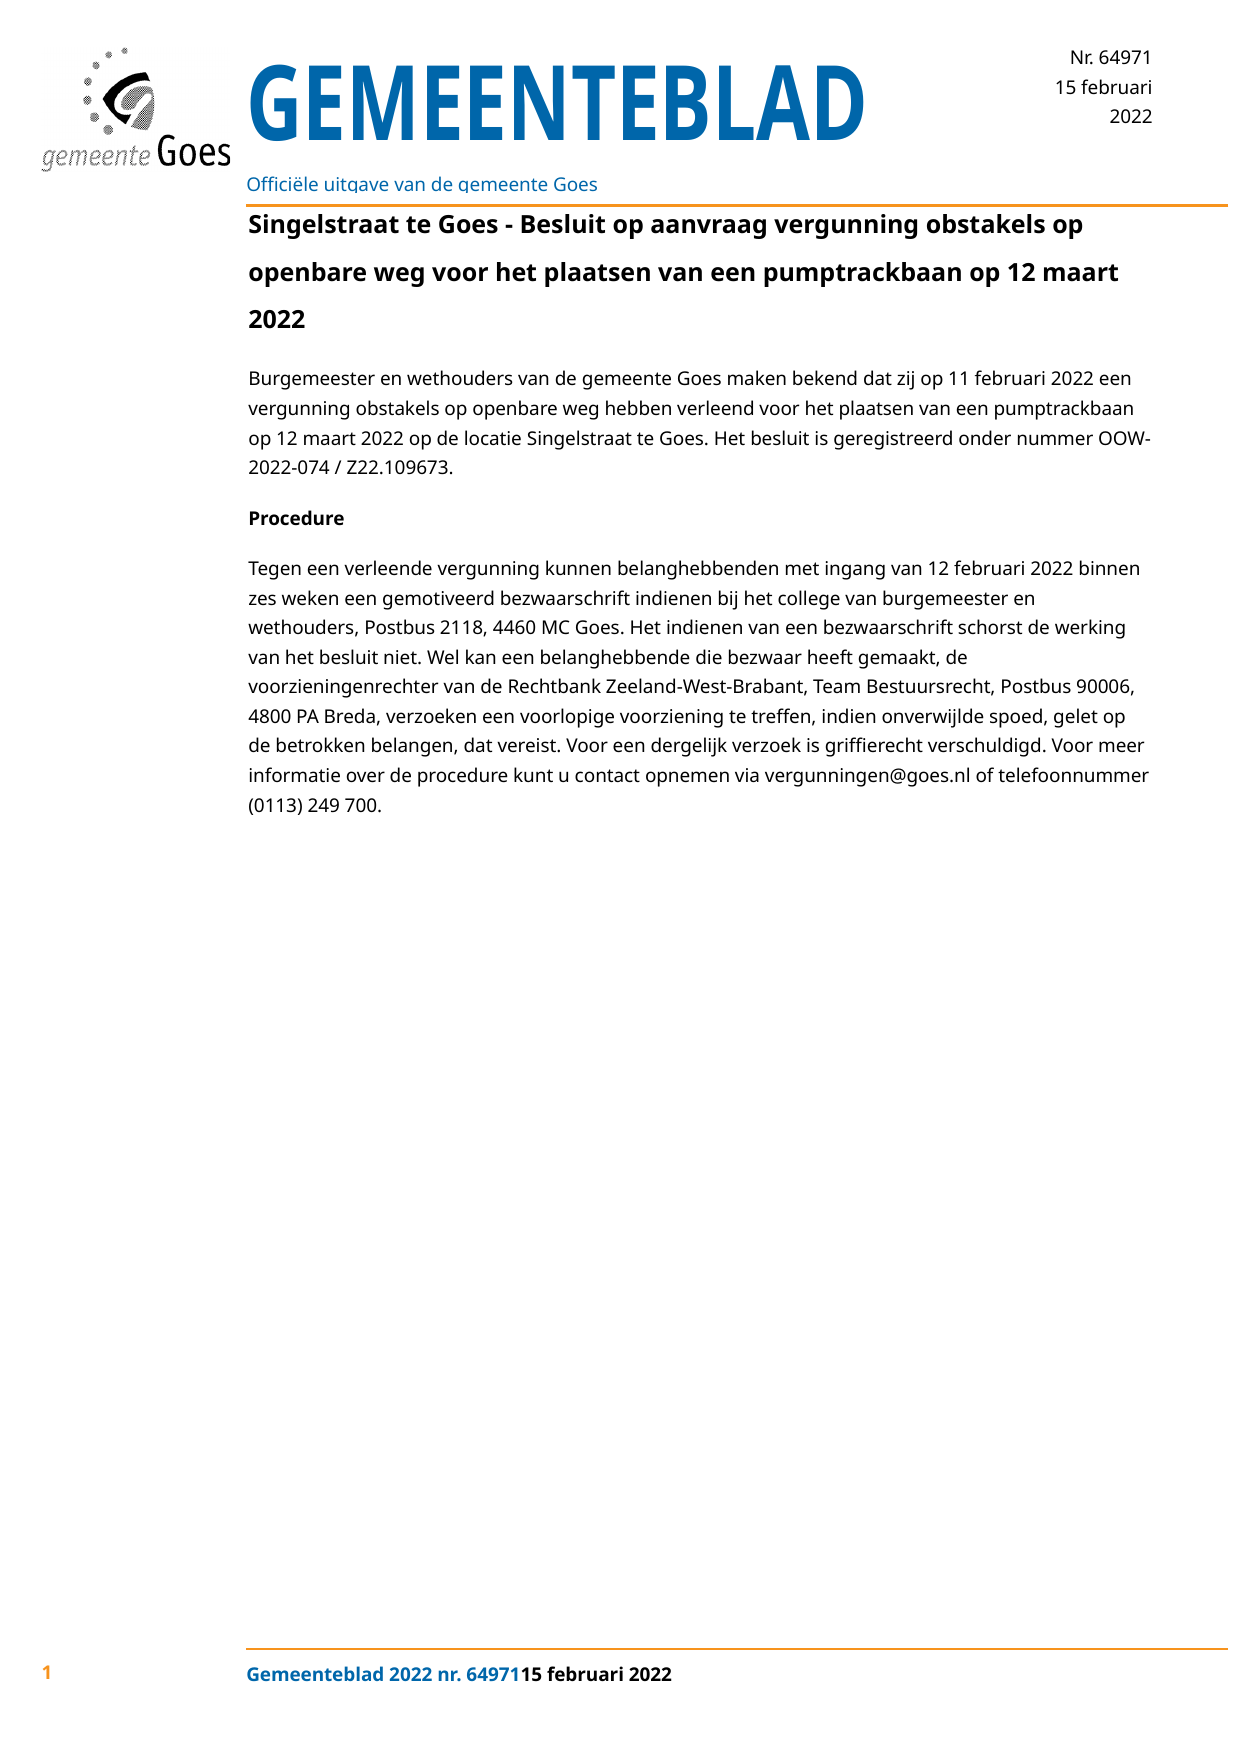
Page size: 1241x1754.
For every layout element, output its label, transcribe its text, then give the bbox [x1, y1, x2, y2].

text Singelstraat te Goes - Besluit op aanvraag vergunning obstakels op openbare weg voor het plaatsen van een pumptrackbaan op 12 maart 2022 [248, 207, 1152, 336]
text Procedure [248, 505, 1152, 530]
picture [41, 47, 231, 172]
text Burgemeester en wethouders van de gemeente Goes maken bekend dat zij op 11 februari 2022 een vergunning obstakels op openbare weg hebben verleend voor het plaatsen van een pumptrackbaan op 12 maart 2022 op de locatie Singelstraat te Goes. Het besluit is geregistreerd onder nummer OOW-2022-074 / Z22.109673. [248, 366, 1152, 480]
text Tegen een verleende vergunning kunnen belanghebbenden met ingang van 12 februari 2022 binnen zes weken een gemotiveerd bezwaarschrift indienen bij het college van burgemeester en wethouders, Postbus 2118, 4460 MC Goes. Het indienen van een bezwaarschrift schorst de werking van het besluit niet. Wel kan een belanghebbende die bezwaar heeft gemaakt, de voorzieningenrechter van de Rechtbank Zeeland-West-Brabant, Team Bestuursrecht, Postbus 90006, 4800 PA Breda, verzoeken een voorlopige voorziening te treffen, indien onverwijlde spoed, gelet op de betrokken belangen, dat vereist. Voor een dergelijk verzoek is griffierecht verschuldigd. Voor meer informatie over de procedure kunt u contact opnemen via vergunningen@goes.nl of telefoonnummer (0113) 249 700. [248, 555, 1152, 817]
